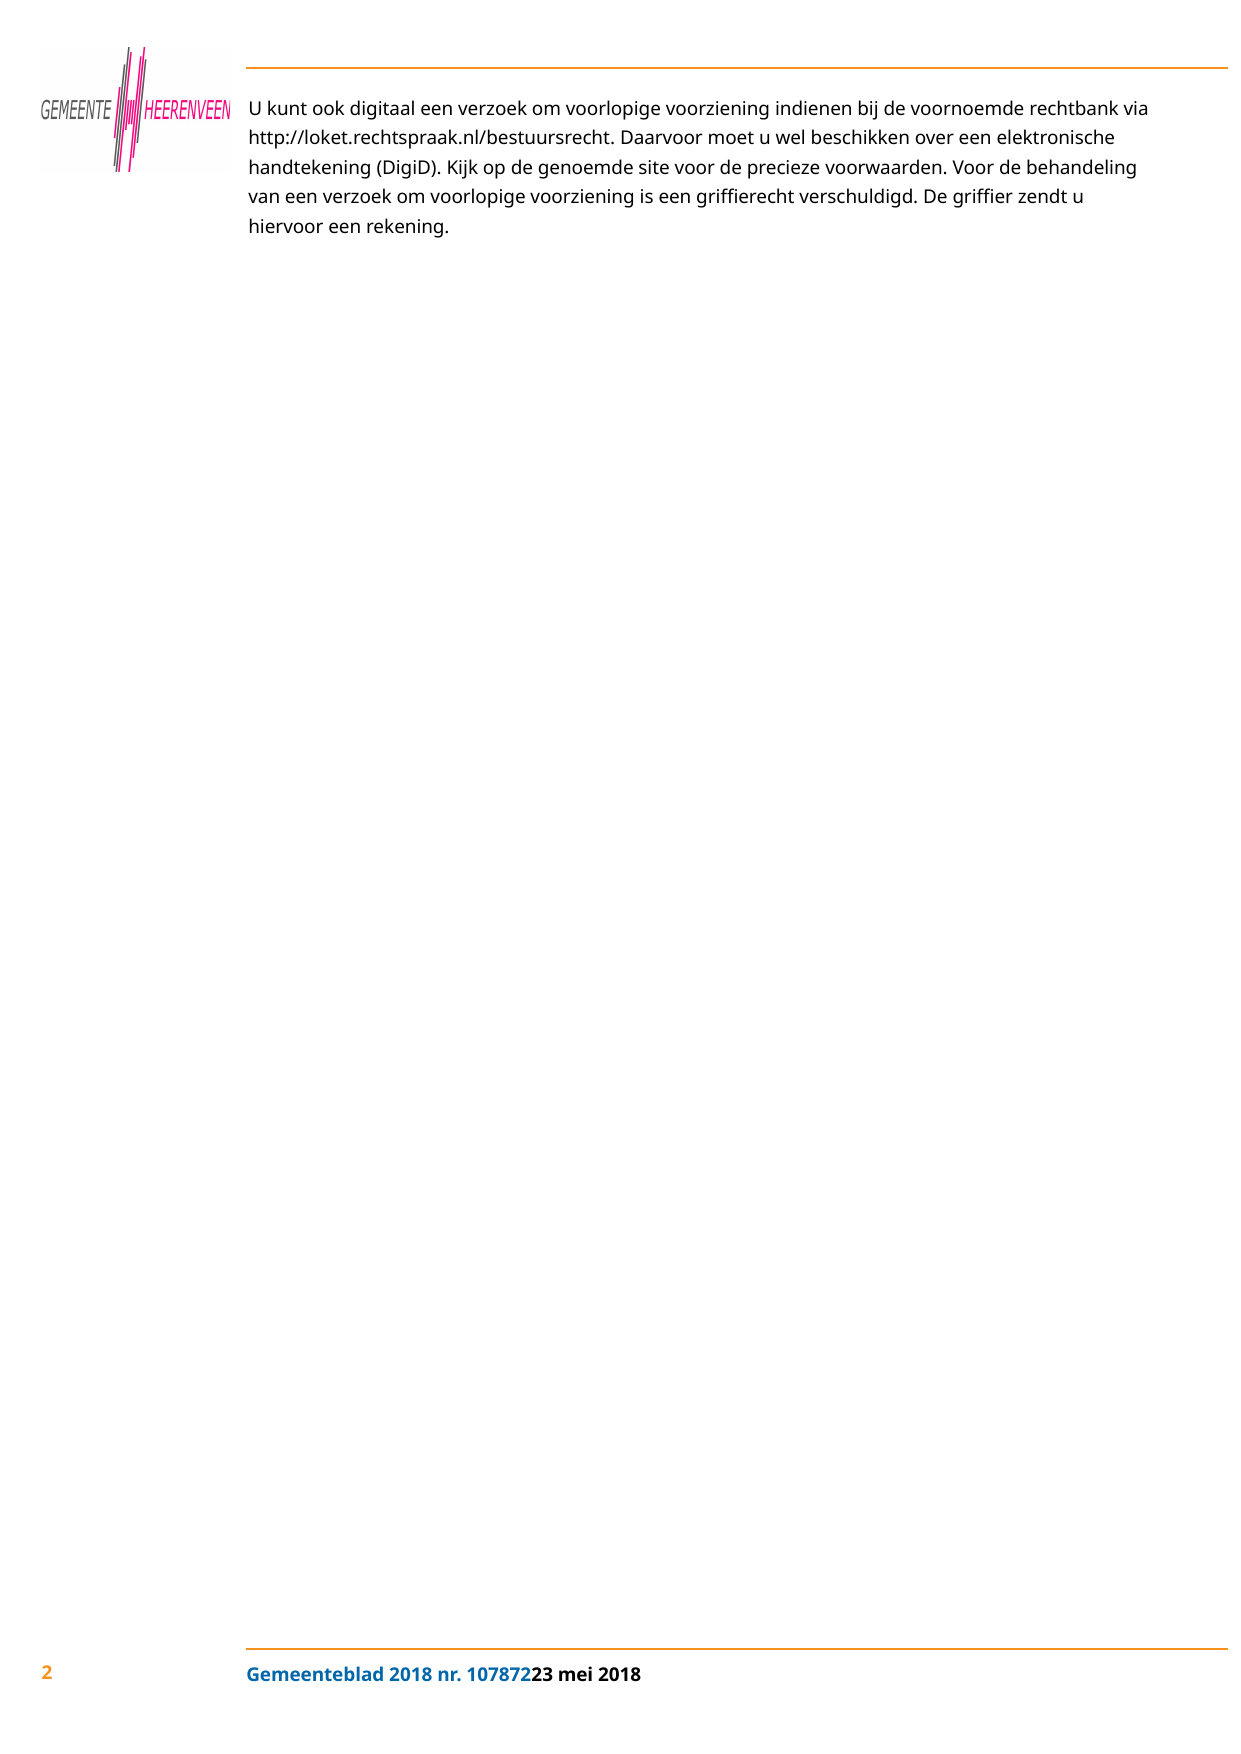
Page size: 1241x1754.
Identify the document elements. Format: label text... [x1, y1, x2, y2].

text U kunt ook digitaal een verzoek om voorlopige voorziening indienen bij de voornoemde rechtbank via http://loket.rechtspraak.nl/bestuursrecht. Daarvoor moet u wel beschikken over een elektronische handtekening (DigiD). Kijk op de genoemde site voor de precieze voorwaarden. Voor de behandeling van een verzoek om voorlopige voorziening is een griffierecht verschuldigd. De griffier zendt u hiervoor een rekening. [248, 95, 1152, 239]
picture [41, 47, 231, 172]
